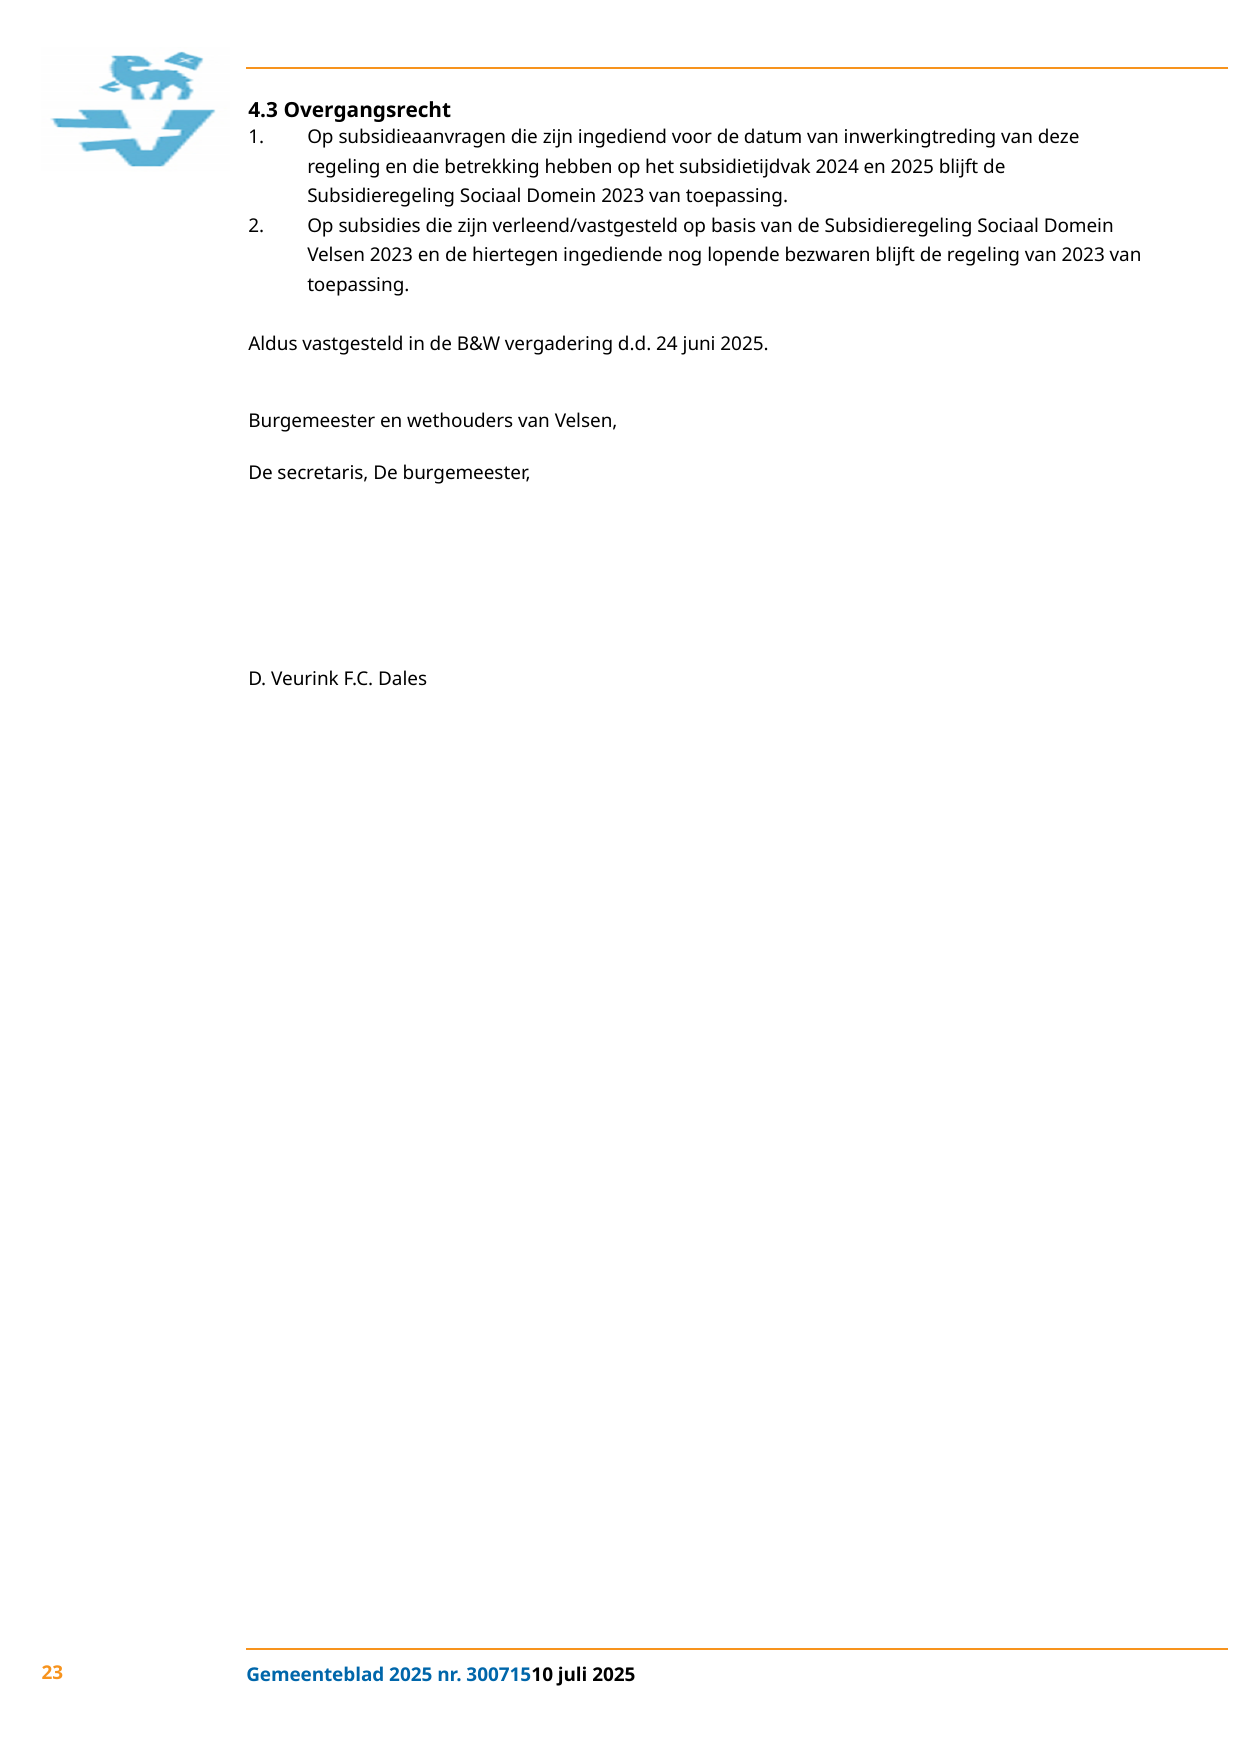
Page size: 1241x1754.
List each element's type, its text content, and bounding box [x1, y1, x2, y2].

list Op subsidieaanvragen die zijn ingediend voor de datum van inwerkingtreding van deze regeling en die betrekking hebben op het subsidietijdvak 2024 en 2025 blijft de Subsidieregeling Sociaal Domein 2023 van toepassing. [248, 123, 1152, 208]
text 4.3 Overgangsrecht [248, 95, 1152, 123]
text Aldus vastgesteld in de B&W vergadering d.d. 24 juni 2025. [248, 330, 1152, 356]
text De secretaris, De burgemeester, [248, 459, 1152, 485]
picture [41, 47, 231, 172]
text Burgemeester en wethouders van Velsen, [248, 407, 1152, 433]
list Op subsidies die zijn verleend/vastgesteld op basis van de Subsidieregeling Sociaal Domein Velsen 2023 en de hiertegen ingediende nog lopende bezwaren blijft de regeling van 2023 van toepassing. [248, 212, 1152, 297]
text D. Veurink F.C. Dales [248, 665, 1152, 691]
